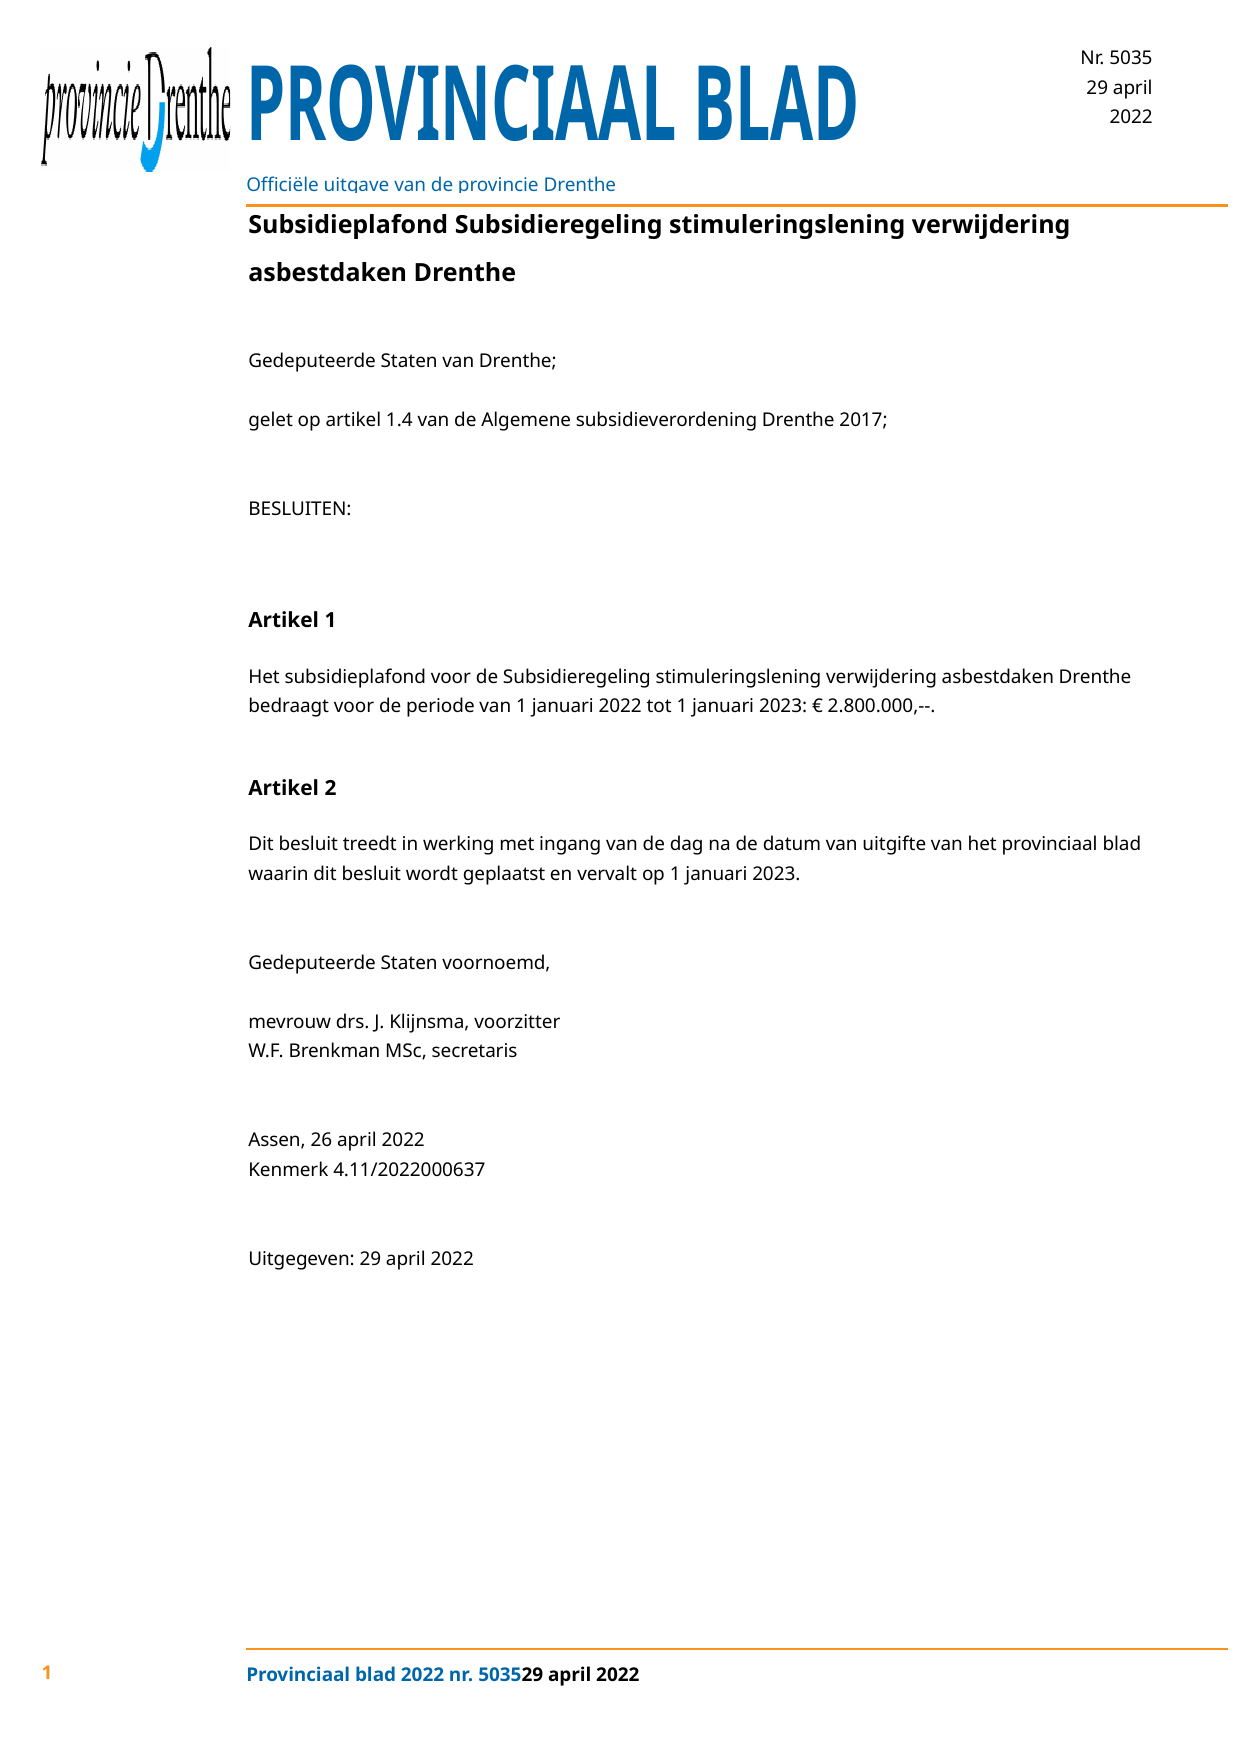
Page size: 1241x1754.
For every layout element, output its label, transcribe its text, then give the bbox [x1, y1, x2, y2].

text gelet op artikel 1.4 van de Algemene subsidieverordening Drenthe 2017; [248, 407, 1152, 432]
text Artikel 2 [248, 773, 1152, 801]
text Subsidieplafond Subsidieregeling stimuleringslening verwijdering asbestdaken Drenthe [248, 207, 1152, 288]
text Gedeputeerde Staten van Drenthe; [248, 347, 1152, 373]
text Dit besluit treedt in werking met ingang van de dag na de datum van uitgifte van het provinciaal blad waarin dit besluit wordt geplaatst en vervalt op 1 januari 2023. [248, 831, 1152, 886]
text Uitgegeven: 29 april 2022 [248, 1245, 1152, 1271]
text Kenmerk 4.11/2022000637 [248, 1156, 1152, 1182]
text Het subsidieplafond voor de Subsidieregeling stimuleringslening verwijdering asbestdaken Drenthe bedraagt voor de periode van 1 januari 2022 tot 1 januari 2023: € 2.800.000,--. [248, 663, 1152, 718]
text mevrouw drs. J. Klijnsma, voorzitter [248, 1008, 1152, 1034]
picture [41, 47, 231, 172]
text Artikel 1 [248, 605, 1152, 633]
text Gedeputeerde Staten voornoemd, [248, 949, 1152, 975]
text Assen, 26 april 2022 [248, 1126, 1152, 1152]
text BESLUITEN: [248, 495, 1152, 521]
text W.F. Brenkman MSc, secretaris [248, 1038, 1152, 1063]
